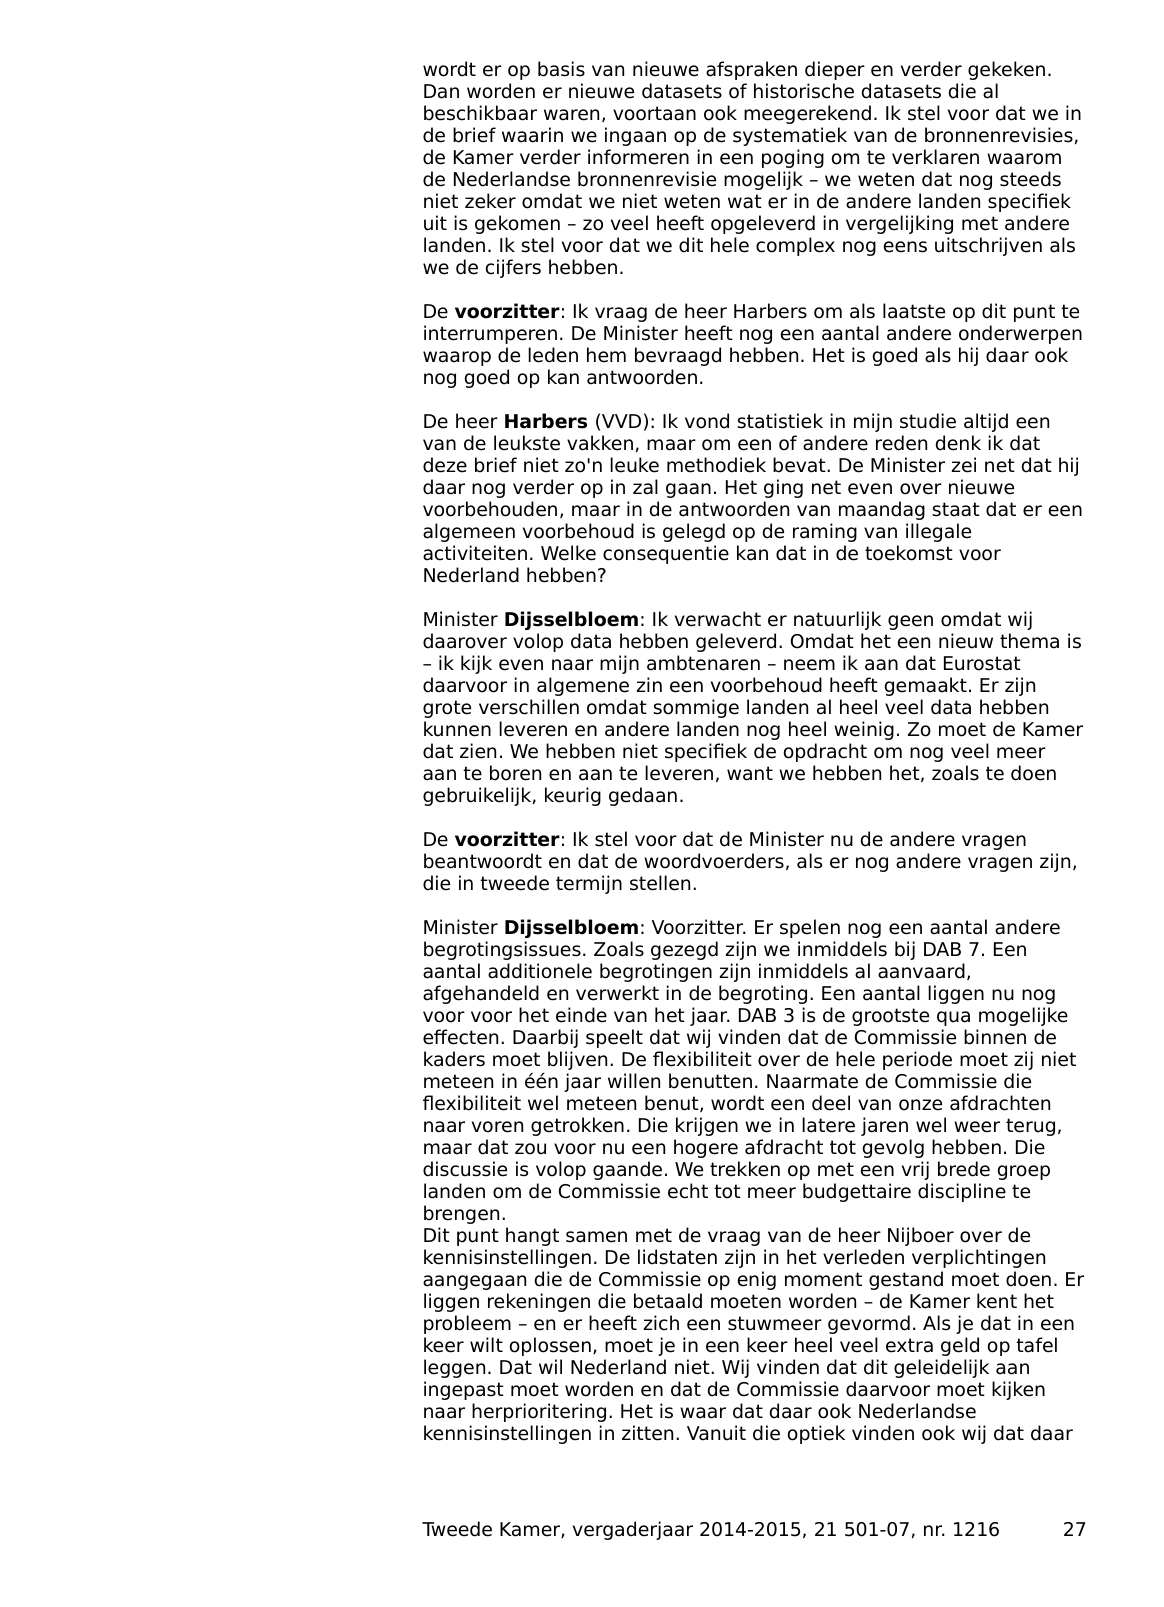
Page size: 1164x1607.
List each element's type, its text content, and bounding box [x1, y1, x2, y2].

text De voorzitter: Ik stel voor dat de Minister nu de andere vragen beantwoordt en dat de woordvoerders, als er nog andere vragen zijn, die in tweede termijn stellen. [422, 829, 1087, 895]
text wordt er op basis van nieuwe afspraken dieper en verder gekeken. Dan worden er nieuwe datasets of historische datasets die al beschikbaar waren, voortaan ook meegerekend. Ik stel voor dat we in de brief waarin we ingaan op de systematiek van de bronnenrevisies, de Kamer verder informeren in een poging om te verklaren waarom de Nederlandse bronnenrevisie mogelijk – we weten dat nog steeds niet zeker omdat we niet weten wat er in de andere landen specifiek uit is gekomen – zo veel heeft opgeleverd in vergelijking met andere landen. Ik stel voor dat we dit hele complex nog eens uitschrijven als we de cijfers hebben. [422, 59, 1087, 279]
text Dit punt hangt samen met de vraag van de heer Nijboer over de kennisinstellingen. De lidstaten zijn in het verleden verplichtingen aangegaan die de Commissie op enig moment gestand moet doen. Er liggen rekeningen die betaald moeten worden – de Kamer kent het probleem – en er heeft zich een stuwmeer gevormd. Als je dat in een keer wilt oplossen, moet je in een keer heel veel extra geld op tafel leggen. Dat wil Nederland niet. Wij vinden dat dit geleidelijk aan ingepast moet worden en dat de Commissie daarvoor moet kijken naar herprioritering. Het is waar dat daar ook Nederlandse kennisinstellingen in zitten. Vanuit die optiek vinden ook wij dat daar [422, 1225, 1087, 1445]
text Minister Dijsselbloem: Voorzitter. Er spelen nog een aantal andere begrotingsissues. Zoals gezegd zijn we inmiddels bij DAB 7. Een aantal additionele begrotingen zijn inmiddels al aanvaard, afgehandeld en verwerkt in de begroting. Een aantal liggen nu nog voor voor het einde van het jaar. DAB 3 is de grootste qua mogelijke effecten. Daarbij speelt dat wij vinden dat de Commissie binnen de kaders moet blijven. De flexibiliteit over de hele periode moet zij niet meteen in één jaar willen benutten. Naarmate de Commissie die flexibiliteit wel meteen benut, wordt een deel van onze afdrachten naar voren getrokken. Die krijgen we in latere jaren wel weer terug, maar dat zou voor nu een hogere afdracht tot gevolg hebben. Die discussie is volop gaande. We trekken op met een vrij brede groep landen om de Commissie echt tot meer budgettaire discipline te brengen. [422, 917, 1087, 1225]
text De heer Harbers (VVD): Ik vond statistiek in mijn studie altijd een van de leukste vakken, maar om een of andere reden denk ik dat deze brief niet zo'n leuke methodiek bevat. De Minister zei net dat hij daar nog verder op in zal gaan. Het ging net even over nieuwe voorbehouden, maar in de antwoorden van maandag staat dat er een algemeen voorbehoud is gelegd op de raming van illegale activiteiten. Welke consequentie kan dat in de toekomst voor Nederland hebben? [422, 411, 1087, 587]
text Minister Dijsselbloem: Ik verwacht er natuurlijk geen omdat wij daarover volop data hebben geleverd. Omdat het een nieuw thema is – ik kijk even naar mijn ambtenaren – neem ik aan dat Eurostat daarvoor in algemene zin een voorbehoud heeft gemaakt. Er zijn grote verschillen omdat sommige landen al heel veel data hebben kunnen leveren en andere landen nog heel weinig. Zo moet de Kamer dat zien. We hebben niet specifiek de opdracht om nog veel meer aan te boren en aan te leveren, want we hebben het, zoals te doen gebruikelijk, keurig gedaan. [422, 609, 1087, 807]
text De voorzitter: Ik vraag de heer Harbers om als laatste op dit punt te interrumperen. De Minister heeft nog een aantal andere onderwerpen waarop de leden hem bevraagd hebben. Het is goed als hij daar ook nog goed op kan antwoorden. [422, 301, 1087, 389]
